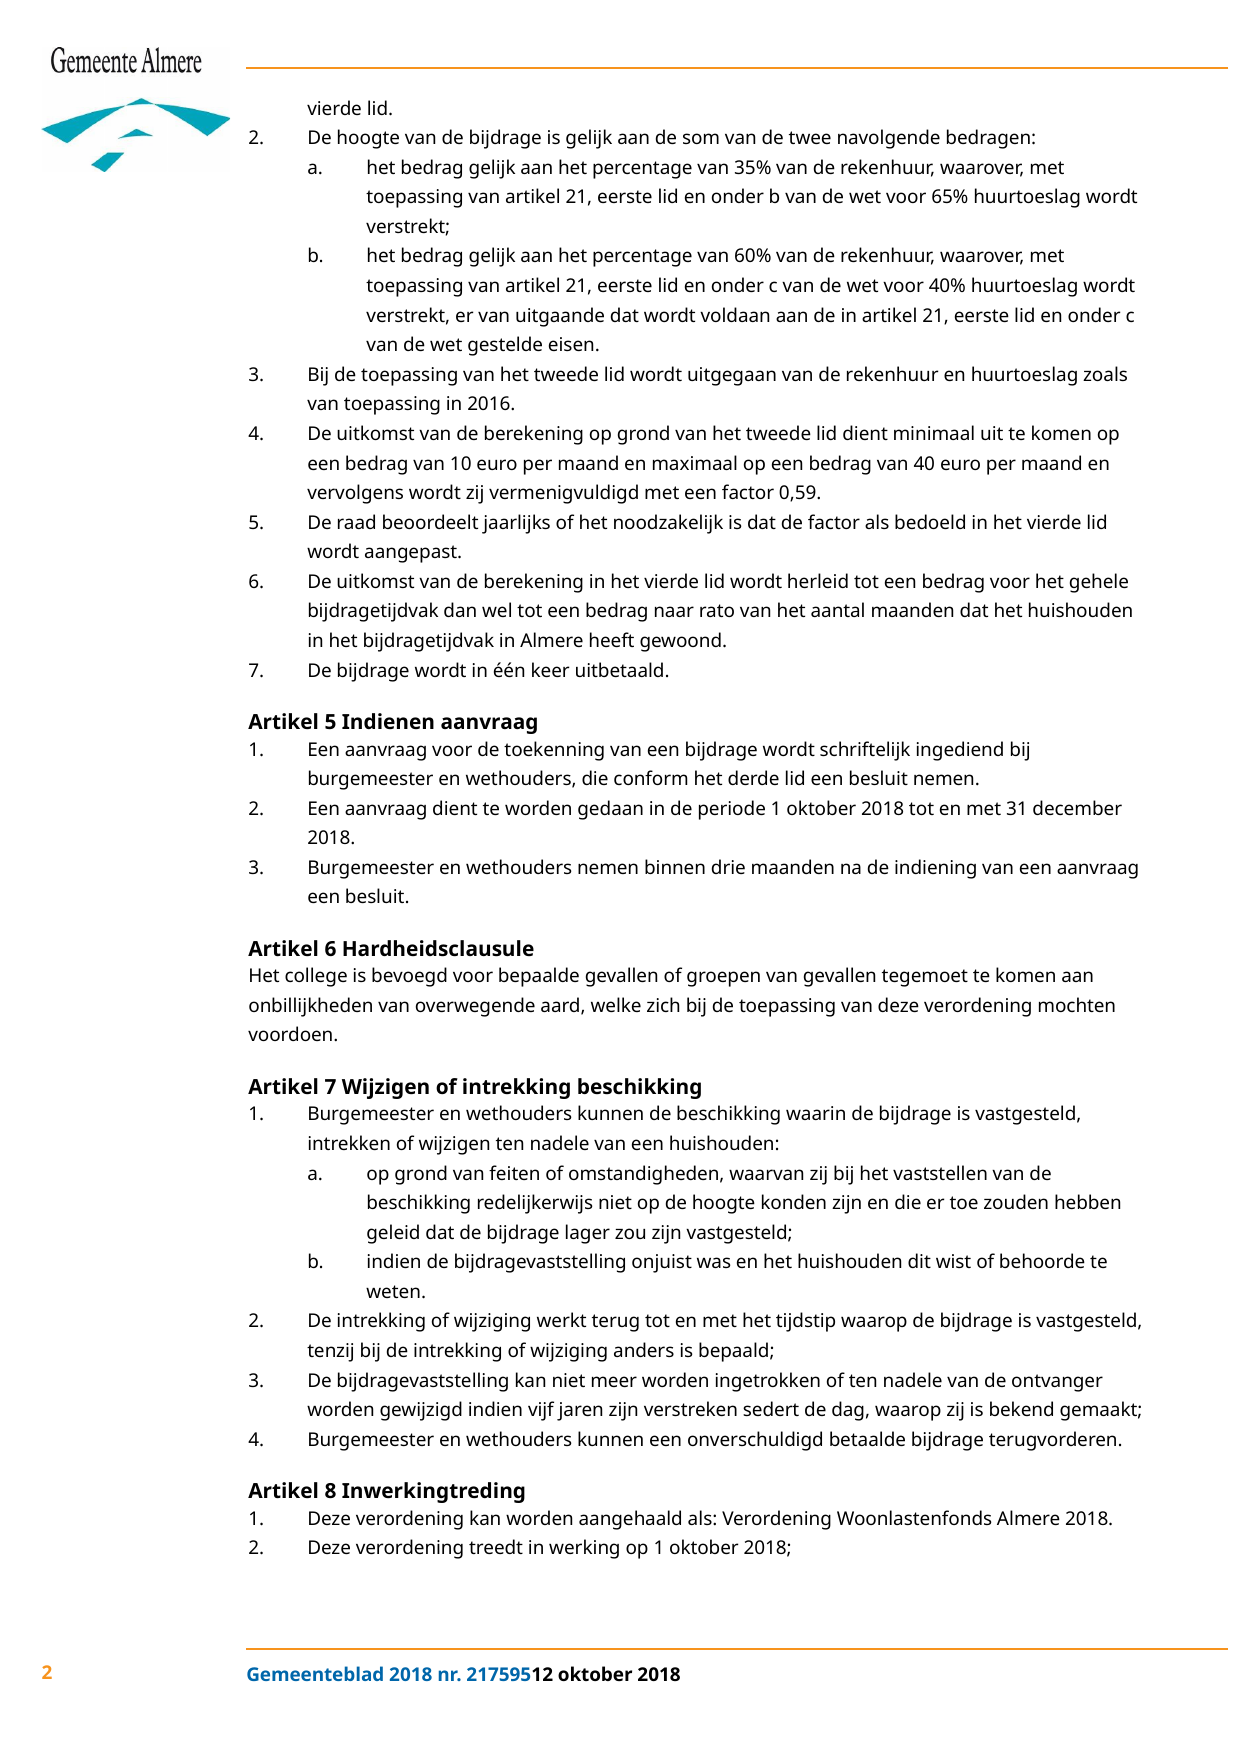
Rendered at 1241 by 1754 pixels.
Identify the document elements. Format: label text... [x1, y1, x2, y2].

text Artikel 6 Hardheidsclausule [248, 934, 1152, 962]
list op grond van feiten of omstandigheden, waarvan zij bij het vaststellen van de beschikking redelijkerwijs niet op de hoogte konden zijn en die er toe zouden hebben geleid dat de bijdrage lager zou zijn vastgesteld; [307, 1160, 1152, 1244]
text Artikel 5 Indienen aanvraag [248, 707, 1152, 736]
list indien de bijdragevaststelling onjuist was en het huishouden dit wist of behoorde te weten. [307, 1248, 1152, 1304]
text Het college is bevoegd voor bepaalde gevallen of groepen van gevallen tegemoet te komen aan onbillijkheden van overwegende aard, welke zich bij de toepassing van deze verordening mochten voordoen. [248, 962, 1152, 1047]
list vierde lid. [248, 95, 1152, 121]
text Artikel 7 Wijzigen of intrekking beschikking [248, 1072, 1152, 1101]
list Een aanvraag dient te worden gedaan in de periode 1 oktober 2018 tot en met 31 december 2018. [248, 795, 1152, 850]
list De uitkomst van de berekening op grond van het tweede lid dient minimaal uit te komen op een bedrag van 10 euro per maand en maximaal op een bedrag van 40 euro per maand en vervolgens wordt zij vermenigvuldigd met een factor 0,59. [248, 420, 1152, 505]
list De raad beoordeelt jaarlijks of het noodzakelijk is dat de factor als bedoeld in het vierde lid wordt aangepast. [248, 509, 1152, 564]
list De bijdrage wordt in één keer uitbetaald. [248, 657, 1152, 683]
list het bedrag gelijk aan het percentage van 35% van de rekenhuur, waarover, met toepassing van artikel 21, eerste lid en onder b van de wet voor 65% huurtoeslag wordt verstrekt; [307, 154, 1152, 239]
list De intrekking of wijziging werkt terug tot en met het tijdstip waarop de bijdrage is vastgesteld, tenzij bij de intrekking of wijziging anders is bepaald; [248, 1308, 1152, 1363]
list De hoogte van de bijdrage is gelijk aan de som van de twee navolgende bedragen: [248, 124, 1152, 150]
text Artikel 8 Inwerkingtreding [248, 1476, 1152, 1505]
list De bijdragevaststelling kan niet meer worden ingetrokken of ten nadele van de ontvanger worden gewijzigd indien vijf jaren zijn verstreken sedert de dag, waarop zij is bekend gemaakt; [248, 1367, 1152, 1422]
list Burgemeester en wethouders kunnen een onverschuldigd betaalde bijdrage terugvorderen. [248, 1426, 1152, 1452]
list De uitkomst van de berekening in het vierde lid wordt herleid tot een bedrag voor het gehele bijdragetijdvak dan wel tot een bedrag naar rato van het aantal maanden dat het huishouden in het bijdragetijdvak in Almere heeft gewoond. [248, 568, 1152, 653]
list Burgemeester en wethouders nemen binnen drie maanden na de indiening van een aanvraag een besluit. [248, 854, 1152, 909]
list het bedrag gelijk aan het percentage van 60% van de rekenhuur, waarover, met toepassing van artikel 21, eerste lid en onder c van de wet voor 40% huurtoeslag wordt verstrekt, er van uitgaande dat wordt voldaan aan de in artikel 21, eerste lid en onder c van de wet gestelde eisen. [307, 243, 1152, 357]
list Burgemeester en wethouders kunnen de beschikking waarin de bijdrage is vastgesteld, intrekken of wijzigen ten nadele van een huishouden: [248, 1101, 1152, 1156]
list Deze verordening kan worden aangehaald als: Verordening Woonlastenfonds Almere 2018. [248, 1505, 1152, 1531]
picture [41, 47, 231, 172]
list Deze verordening treedt in werking op 1 oktober 2018; [248, 1534, 1152, 1560]
list Bij de toepassing van het tweede lid wordt uitgegaan van de rekenhuur en huurtoeslag zoals van toepassing in 2016. [248, 361, 1152, 416]
list Een aanvraag voor de toekenning van een bijdrage wordt schriftelijk ingediend bij burgemeester en wethouders, die conform het derde lid een besluit nemen. [248, 736, 1152, 791]
